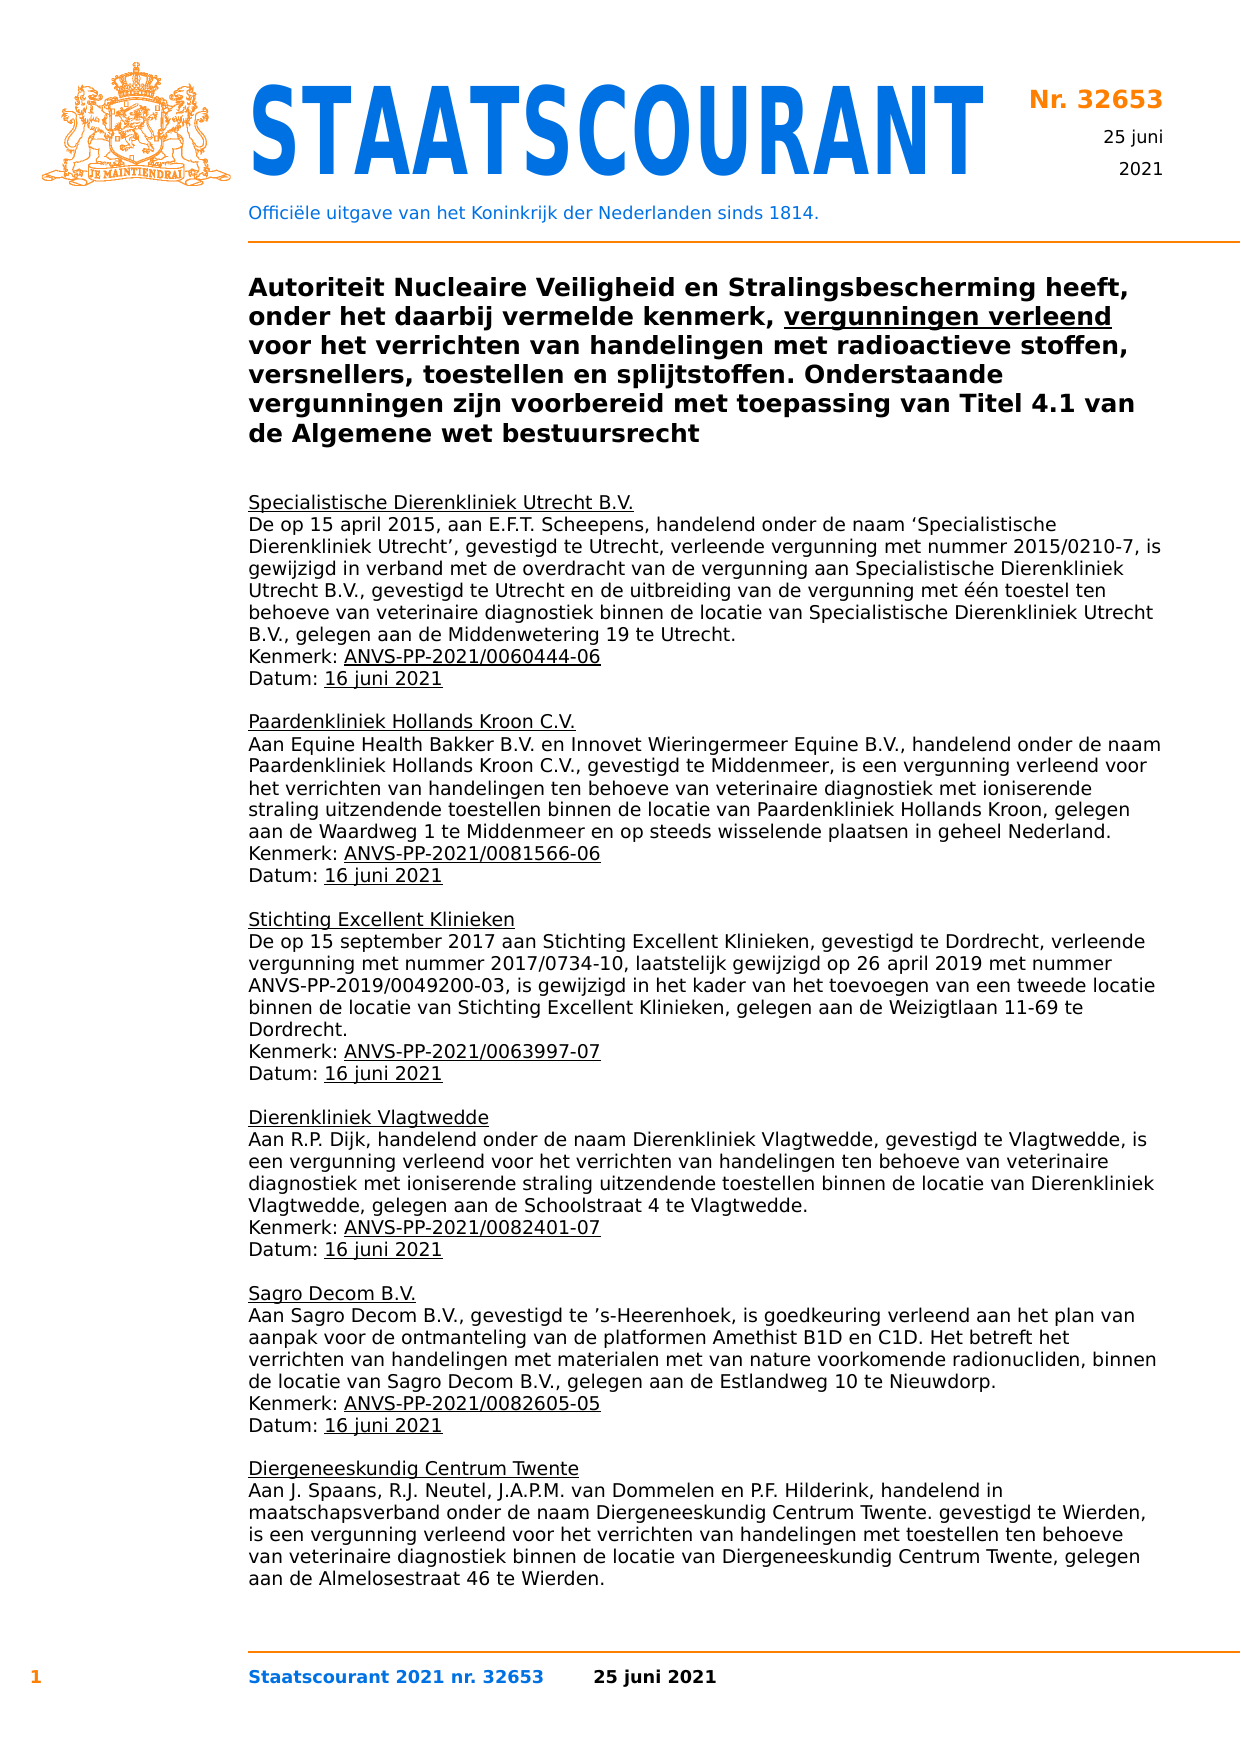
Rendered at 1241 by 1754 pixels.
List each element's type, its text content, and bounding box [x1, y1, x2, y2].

picture [41, 62, 231, 186]
text Datum: 16 juni 2021 [248, 1414, 1163, 1436]
table_header STAATSCOURANT [248, 62, 998, 203]
table_cell 25 juni [998, 121, 1240, 153]
text Datum: 16 juni 2021 [248, 668, 1163, 689]
text Kenmerk: ANVS-PP-2021/0060444-06 [248, 646, 1163, 668]
text Datum: 16 juni 2021 [248, 1063, 1163, 1085]
text Kenmerk: ANVS-PP-2021/0082605-05 [248, 1392, 1163, 1414]
text Kenmerk: ANVS-PP-2021/0063997-07 [248, 1041, 1163, 1063]
text Sagro Decom B.V. [248, 1283, 1163, 1304]
table_cell 2021 [998, 153, 1240, 203]
text Aan R.P. Dijk, handelend onder de naam Dierenkliniek Vlagtwedde, gevestigd te Vlagtwedde, is een vergunning verleend voor het verrichten van handelingen ten behoeve van veterinaire diagnostiek met ioniserende straling uitzendende toestellen binnen de locatie van Dierenkliniek Vlagtwedde, gelegen aan de Schoolstraat 4 te Vlagtwedde. [248, 1129, 1163, 1217]
text Diergeneeskundig Centrum Twente [248, 1458, 1163, 1480]
text De op 15 april 2015, aan E.F.T. Scheepens, handelend onder de naam ‘Specialistische Dierenkliniek Utrecht’, gevestigd te Utrecht, verleende vergunning met nummer 2015/0210-7, is gewijzigd in verband met de overdracht van de vergunning aan Specialistische Dierenkliniek Utrecht B.V., gevestigd te Utrecht en de uitbreiding van de vergunning met één toestel ten behoeve van veterinaire diagnostiek binnen de locatie van Specialistische Dierenkliniek Utrecht B.V., gelegen aan de Middenwetering 19 te Utrecht. [248, 514, 1163, 646]
subtitle Autoriteit Nucleaire Veiligheid en Stralingsbescherming heeft, onder het daarbij vermelde kenmerk, vergunningen verleend voor het verrichten van handelingen met radioactieve stoffen, versnellers, toestellen en splijtstoffen. Onderstaande vergunningen zijn voorbereid met toepassing van Titel 4.1 van de Algemene wet bestuursrecht [248, 273, 1163, 448]
table_header Nr. 32653 [998, 62, 1240, 121]
text Kenmerk: ANVS-PP-2021/0081566-06 [248, 843, 1163, 865]
text Paardenkliniek Hollands Kroon C.V. [248, 711, 1163, 733]
text Datum: 16 juni 2021 [248, 1239, 1163, 1261]
text Kenmerk: ANVS-PP-2021/0082401-07 [248, 1217, 1163, 1239]
text Aan Equine Health Bakker B.V. en Innovet Wieringermeer Equine B.V., handelend onder de naam Paardenkliniek Hollands Kroon C.V., gevestigd te Middenmeer, is een vergunning verleend voor het verrichten van handelingen ten behoeve van veterinaire diagnostiek met ioniserende straling uitzendende toestellen binnen de locatie van Paardenkliniek Hollands Kroon, gelegen aan de Waardweg 1 te Middenmeer en op steeds wisselende plaatsen in geheel Nederland. [248, 733, 1163, 843]
text Aan Sagro Decom B.V., gevestigd te ’s-Heerenhoek, is goedkeuring verleend aan het plan van aanpak voor de ontmanteling van de platformen Amethist B1D en C1D. Het betreft het verrichten van handelingen met materialen met van nature voorkomende radionucliden, binnen de locatie van Sagro Decom B.V., gelegen aan de Estlandweg 10 te Nieuwdorp. [248, 1304, 1163, 1392]
text Specialistische Dierenkliniek Utrecht B.V. [248, 492, 1163, 514]
text Stichting Excellent Klinieken [248, 909, 1163, 931]
text De op 15 september 2017 aan Stichting Excellent Klinieken, gevestigd te Dordrecht, verleende vergunning met nummer 2017/0734-10, laatstelijk gewijzigd op 26 april 2019 met nummer ANVS-PP-2019/0049200-03, is gewijzigd in het kader van het toevoegen van een tweede locatie binnen de locatie van Stichting Excellent Klinieken, gelegen aan de Weizigtlaan 11-69 te Dordrecht. [248, 931, 1163, 1041]
table_cell Officiële uitgave van het Koninkrijk der Nederlanden sinds 1814. [248, 203, 1240, 241]
text Dierenkliniek Vlagtwedde [248, 1107, 1163, 1129]
text Datum: 16 juni 2021 [248, 865, 1163, 887]
text Aan J. Spaans, R.J. Neutel, J.A.P.M. van Dommelen en P.F. Hilderink, handelend in maatschapsverband onder de naam Diergeneeskundig Centrum Twente. gevestigd te Wierden, is een vergunning verleend voor het verrichten van handelingen met toestellen ten behoeve van veterinaire diagnostiek binnen de locatie van Diergeneeskundig Centrum Twente, gelegen aan de Almelosestraat 46 te Wierden. [248, 1480, 1163, 1590]
table_header [25, 62, 248, 241]
